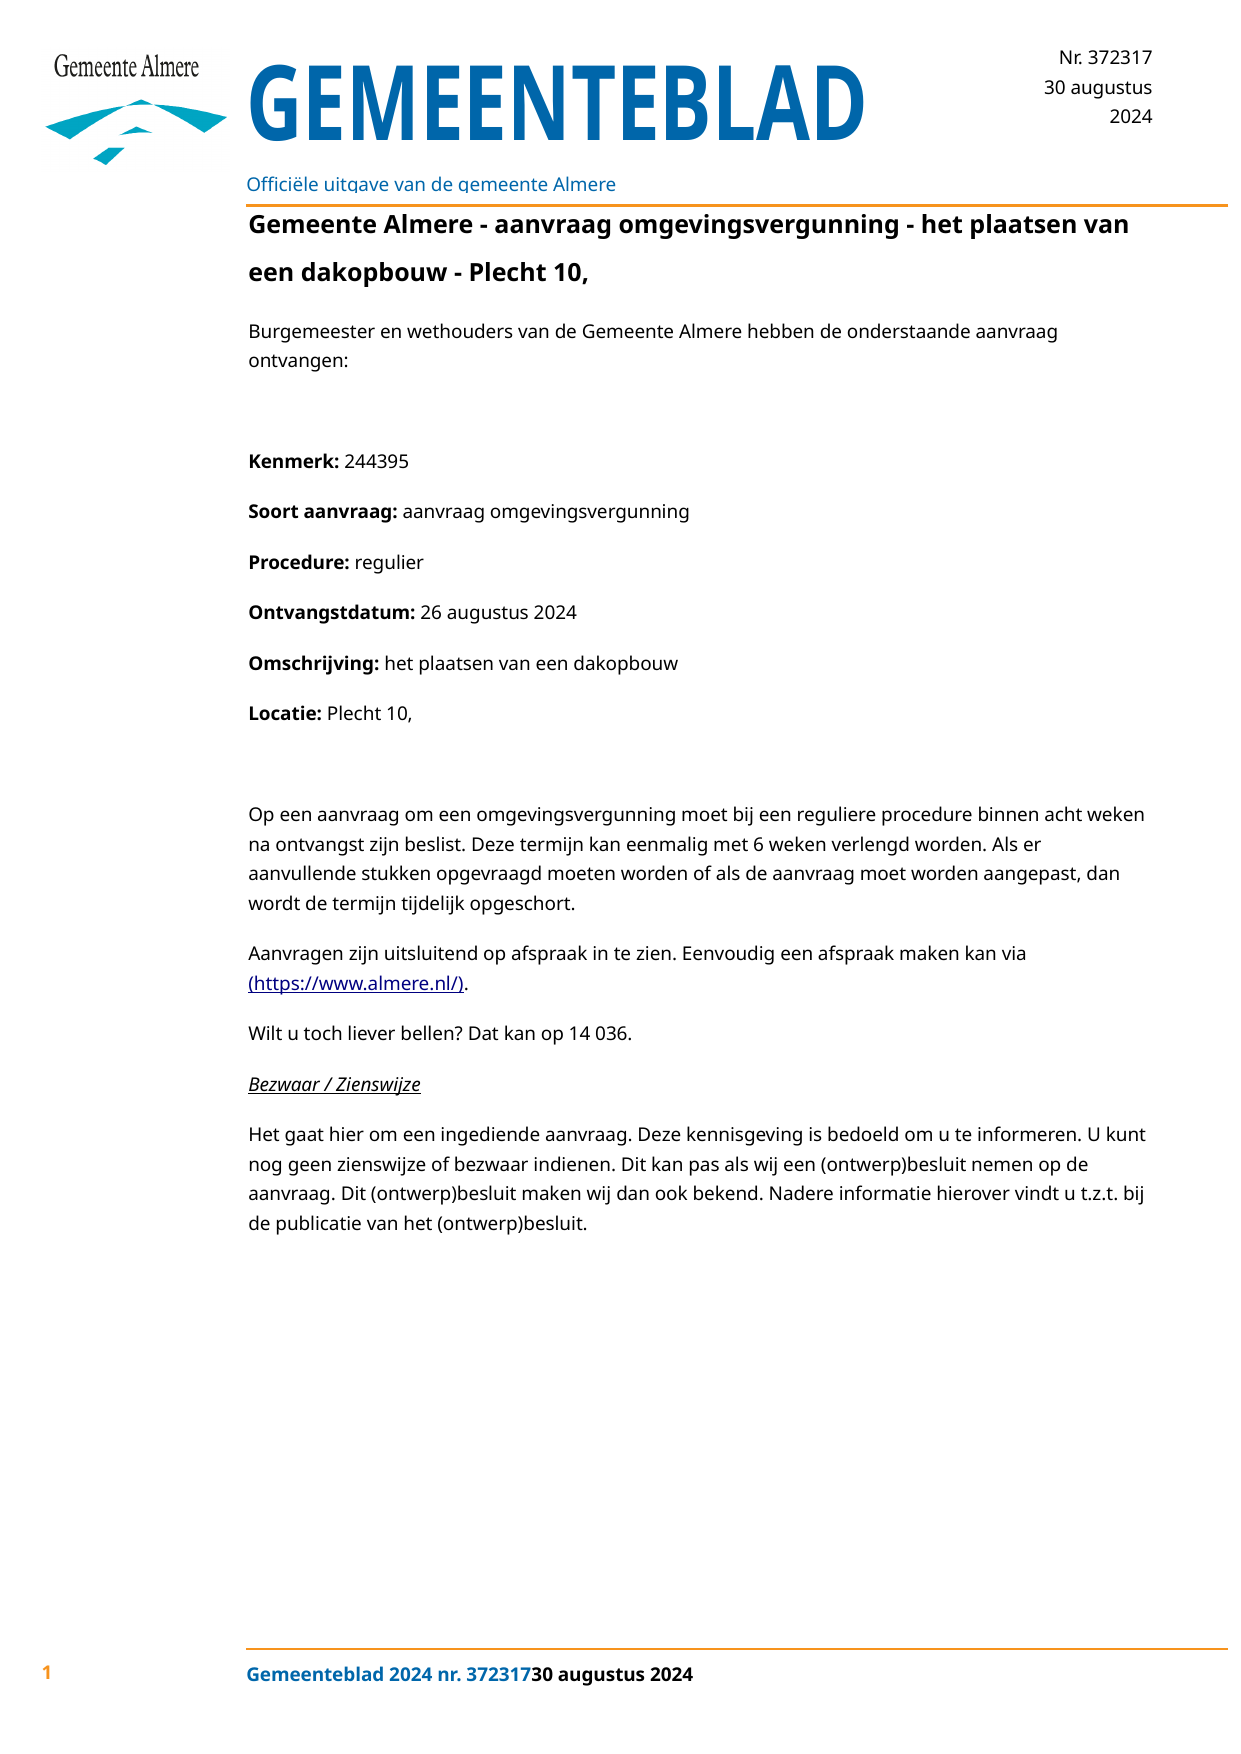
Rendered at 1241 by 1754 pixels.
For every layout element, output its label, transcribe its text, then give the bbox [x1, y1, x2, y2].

picture [41, 47, 231, 172]
text Omschrijving: het plaatsen van een dakopbouw [248, 650, 1152, 676]
text Bezwaar / Zienswijze [248, 1071, 1152, 1097]
text Wilt u toch liever bellen? Dat kan op 14 036. [248, 1020, 1152, 1046]
text Procedure: regulier [248, 549, 1152, 575]
text Ontvangstdatum: 26 augustus 2024 [248, 599, 1152, 625]
text Aanvragen zijn uitsluitend op afspraak in te zien. Eenvoudig een afspraak maken kan via (https://www.almere.nl/). [248, 940, 1152, 996]
text Gemeente Almere - aanvraag omgevingsvergunning - het plaatsen van een dakopbouw - Plecht 10, [248, 207, 1152, 288]
text Kenmerk: 244395 [248, 448, 1152, 474]
text Op een aanvraag om een omgevingsvergunning moet bij een reguliere procedure binnen acht weken na ontvangst zijn beslist. Deze termijn kan eenmalig met 6 weken verlengd worden. Als er aanvullende stukken opgevraagd moeten worden of als de aanvraag moet worden aangepast, dan wordt de termijn tijdelijk opgeschort. [248, 801, 1152, 916]
text Burgemeester en wethouders van de Gemeente Almere hebben de onderstaande aanvraag ontvangen: [248, 318, 1152, 373]
text Het gaat hier om een ingediende aanvraag. Deze kennisgeving is bedoeld om u te informeren. U kunt nog geen zienswijze of bezwaar indienen. Dit kan pas als wij een (ontwerp)besluit nemen op de aanvraag. Dit (ontwerp)besluit maken wij dan ook bekend. Nadere informatie hierover vindt u t.z.t. bij de publicatie van het (ontwerp)besluit. [248, 1121, 1152, 1236]
text Soort aanvraag: aanvraag omgevingsvergunning [248, 499, 1152, 524]
text Locatie: Plecht 10, [248, 700, 1152, 726]
